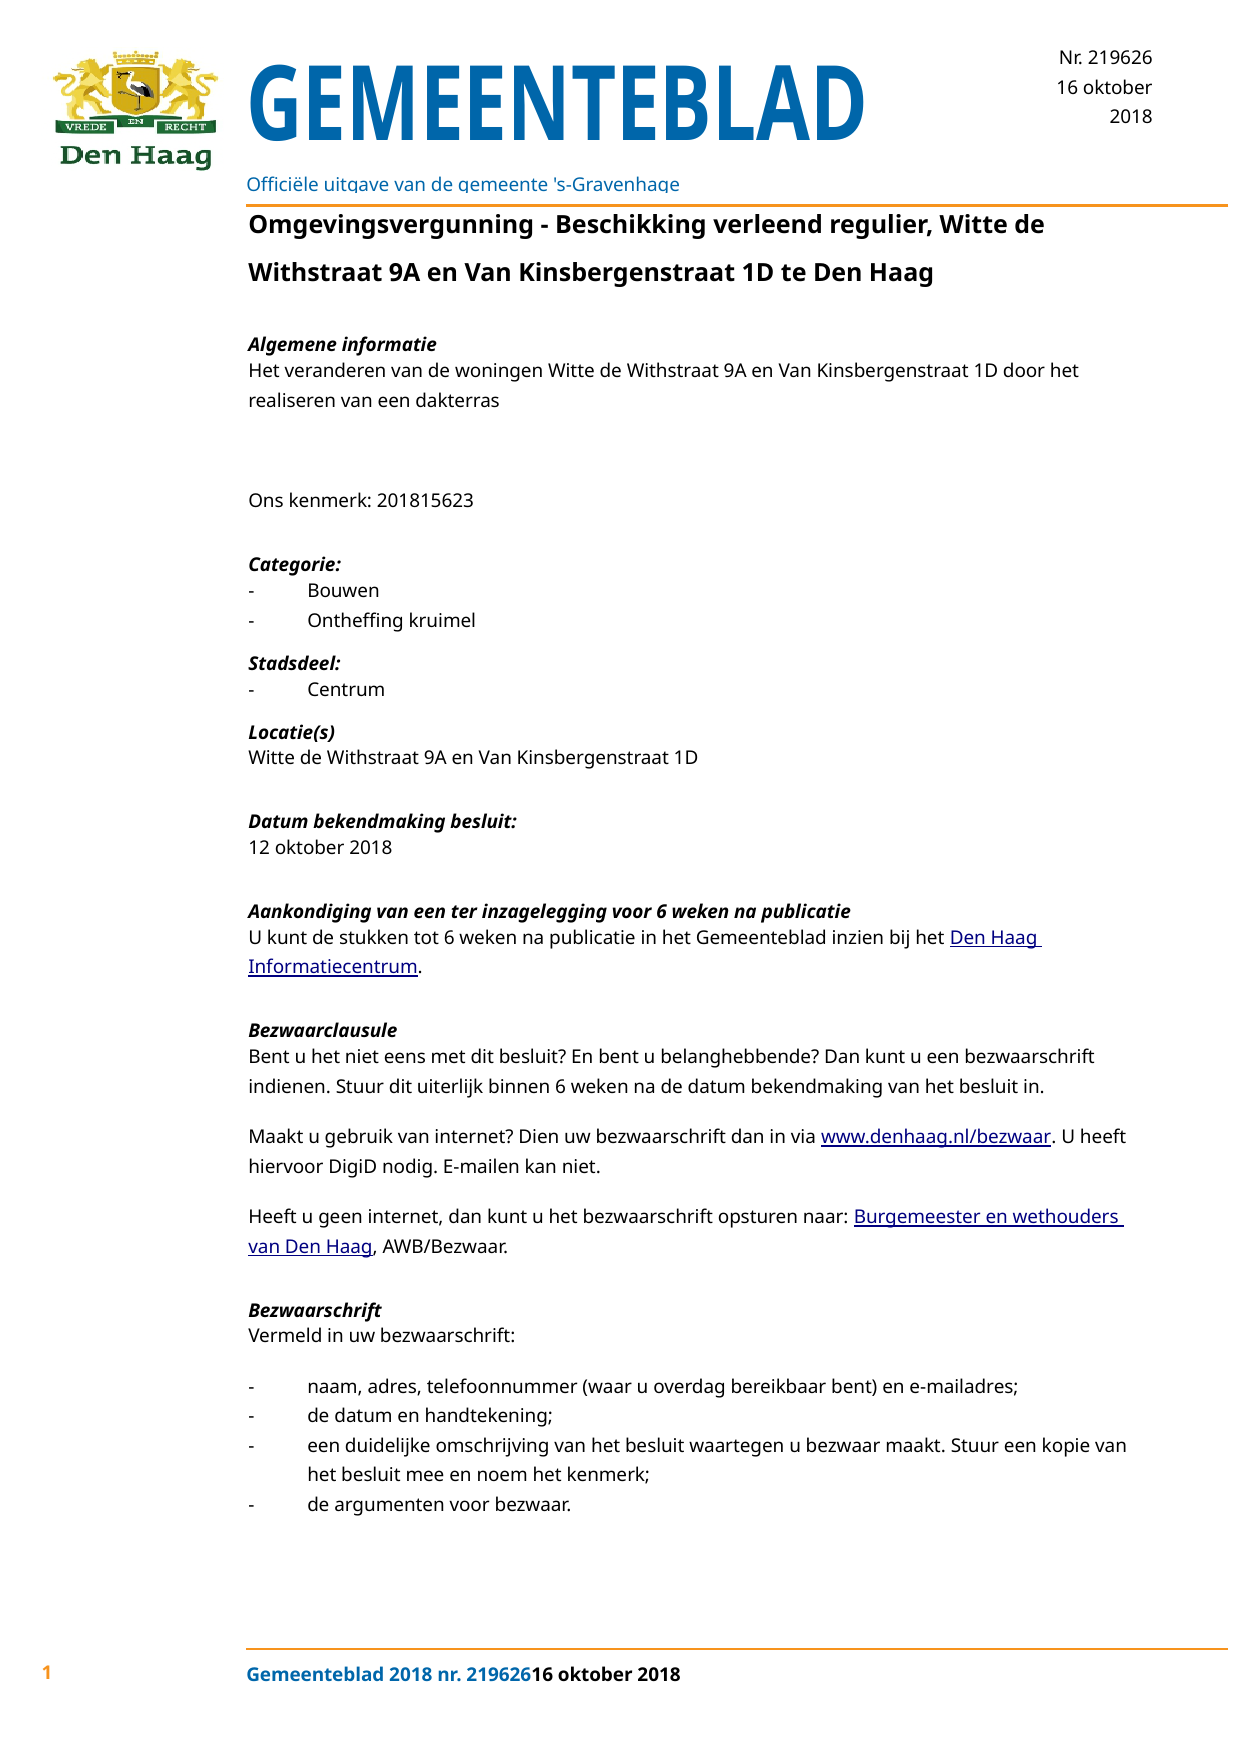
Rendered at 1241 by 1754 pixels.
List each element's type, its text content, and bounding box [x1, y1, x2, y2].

list de datum en handtekening; [248, 1402, 1152, 1428]
text U kunt de stukken tot 6 weken na publicatie in het Gemeenteblad inzien bij het Den Haag Informatiecentrum. [248, 924, 1152, 979]
text Omgevingsvergunning - Beschikking verleend regulier, Witte de Withstraat 9A en Van Kinsbergenstraat 1D te Den Haag [248, 207, 1152, 288]
list naam, adres, telefoonnummer (waar u overdag bereikbaar bent) en e-mailadres; [248, 1373, 1152, 1399]
text Bent u het niet eens met dit besluit? En bent u belanghebbende? Dan kunt u een bezwaarschrift indienen. Stuur dit uiterlijk binnen 6 weken na de datum bekendmaking van het besluit in. [248, 1043, 1152, 1098]
text Maakt u gebruik van internet? Dien uw bezwaarschrift dan in via www.denhaag.nl/bezwaar. U heeft hiervoor DigiD nodig. E-mailen kan niet. [248, 1123, 1152, 1178]
list een duidelijke omschrijving van het besluit waartegen u bezwaar maakt. Stuur een kopie van het besluit mee en noem het kenmerk; [248, 1432, 1152, 1487]
text Datum bekendmaking besluit: [248, 808, 1152, 834]
list Ontheffing kruimel [248, 607, 1152, 633]
text Algemene informatie [248, 331, 1152, 357]
text Stadsdeel: [248, 650, 1152, 676]
text Aankondiging van een ter inzagelegging voor 6 weken na publicatie [248, 898, 1152, 924]
list de argumenten voor bezwaar. [248, 1491, 1152, 1517]
text 12 oktober 2018 [248, 834, 1152, 860]
text Het veranderen van de woningen Witte de Withstraat 9A en Van Kinsbergenstraat 1D door het realiseren van een dakterras [248, 357, 1152, 412]
text Heeft u geen internet, dan kunt u het bezwaarschrift opsturen naar: Burgemeester en wethouders van Den Haag, AWB/Bezwaar. [248, 1203, 1152, 1258]
list Centrum [248, 676, 1152, 701]
list Bouwen [248, 577, 1152, 603]
text Vermeld in uw bezwaarschrift: [248, 1322, 1152, 1348]
text Locatie(s) [248, 719, 1152, 744]
text Categorie: [248, 552, 1152, 577]
text Bezwaarschrift [248, 1297, 1152, 1322]
text Ons kenmerk: 201815623 [248, 488, 1152, 513]
text Bezwaarclausule [248, 1017, 1152, 1043]
picture [41, 47, 231, 172]
text Witte de Withstraat 9A en Van Kinsbergenstraat 1D [248, 744, 1152, 770]
